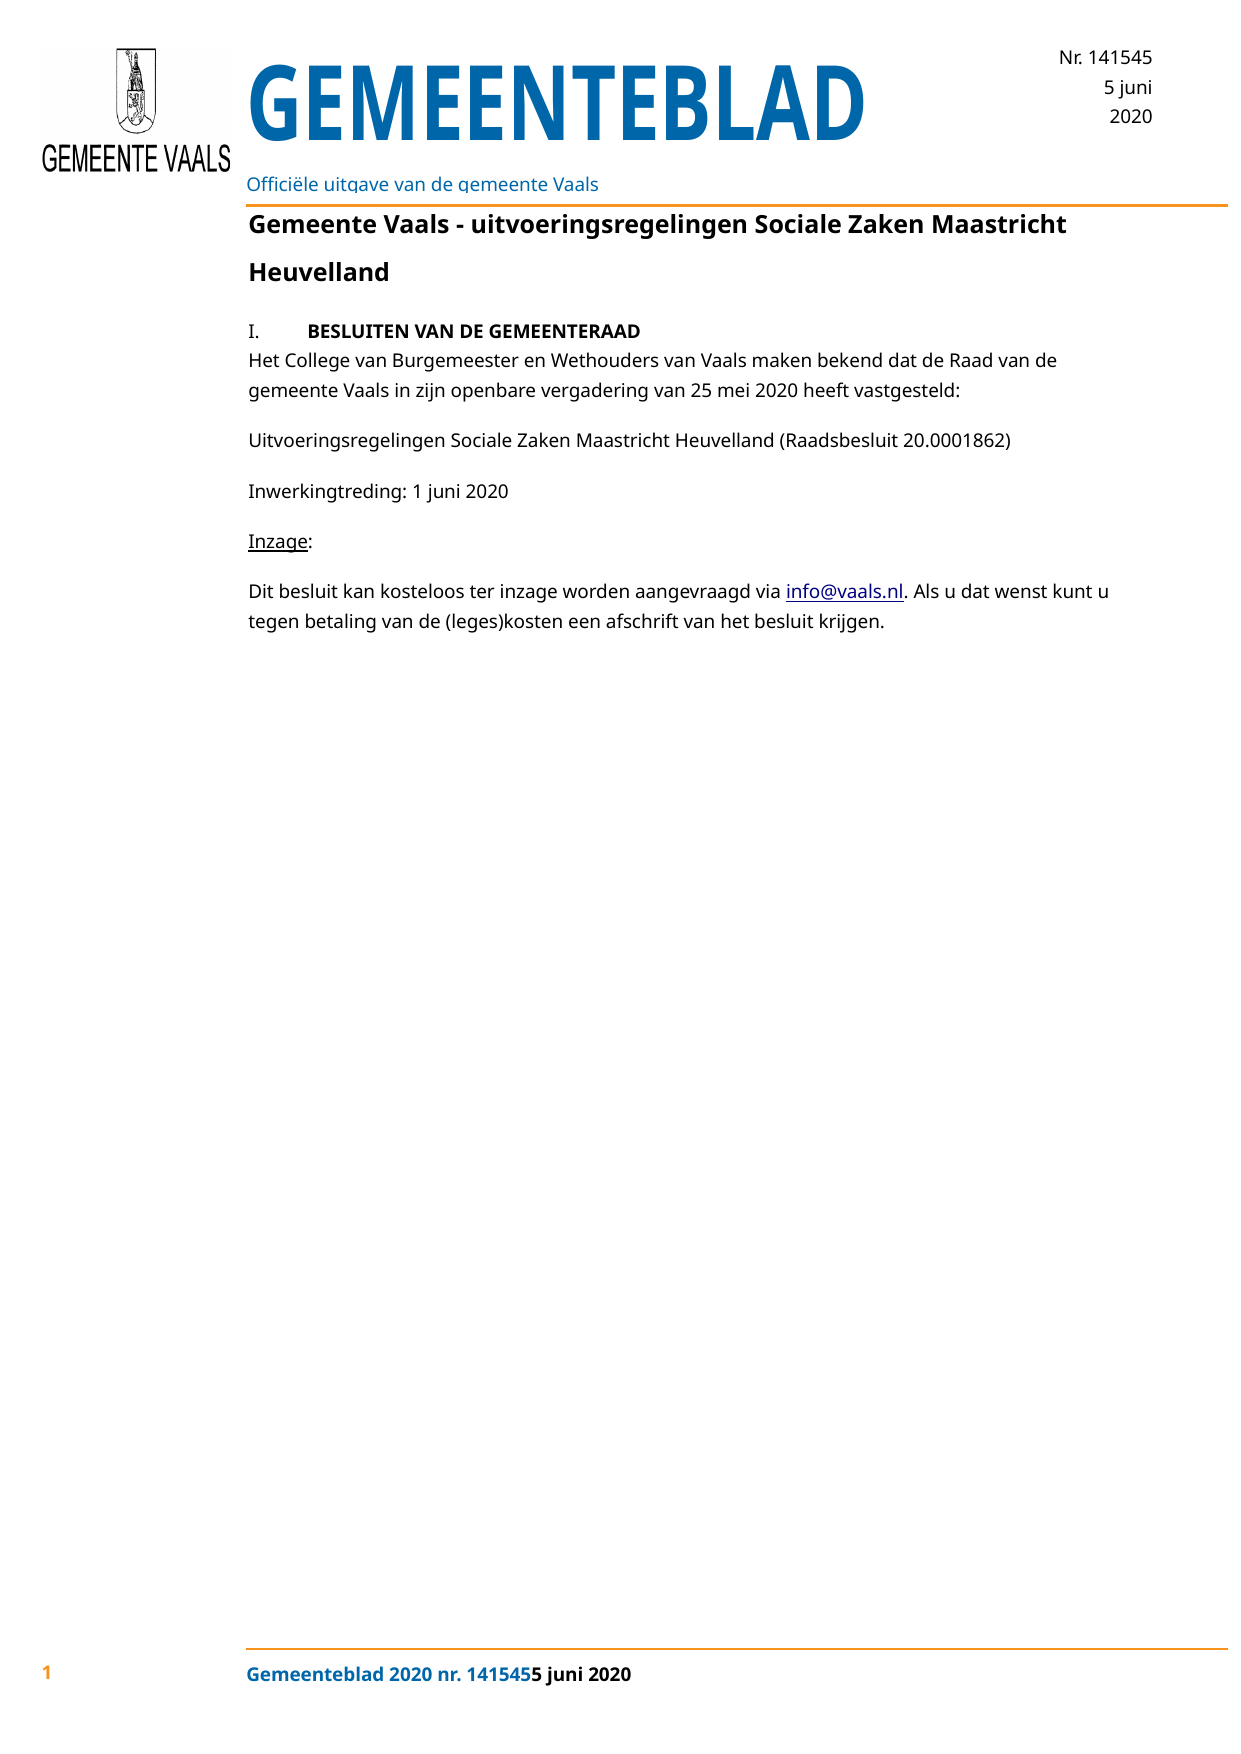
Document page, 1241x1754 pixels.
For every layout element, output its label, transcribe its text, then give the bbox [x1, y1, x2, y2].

text Dit besluit kan kosteloos ter inzage worden aangevraagd via info@vaals.nl. Als u dat wenst kunt u tegen betaling van de (leges)kosten een afschrift van het besluit krijgen. [248, 579, 1152, 634]
text Gemeente Vaals - uitvoeringsregelingen Sociale Zaken Maastricht Heuvelland [248, 207, 1152, 288]
text Inzage: [248, 528, 1152, 554]
text Het College van Burgemeester en Wethouders van Vaals maken bekend dat de Raad van de gemeente Vaals in zijn openbare vergadering van 25 mei 2020 heeft vastgesteld: [248, 347, 1152, 403]
text Inwerkingtreding: 1 juni 2020 [248, 478, 1152, 504]
picture [41, 47, 231, 172]
text Uitvoeringsregelingen Sociale Zaken Maastricht Heuvelland (Raadsbesluit 20.0001862) [248, 427, 1152, 453]
list BESLUITEN VAN DE GEMEENTERAAD [248, 318, 1152, 344]
